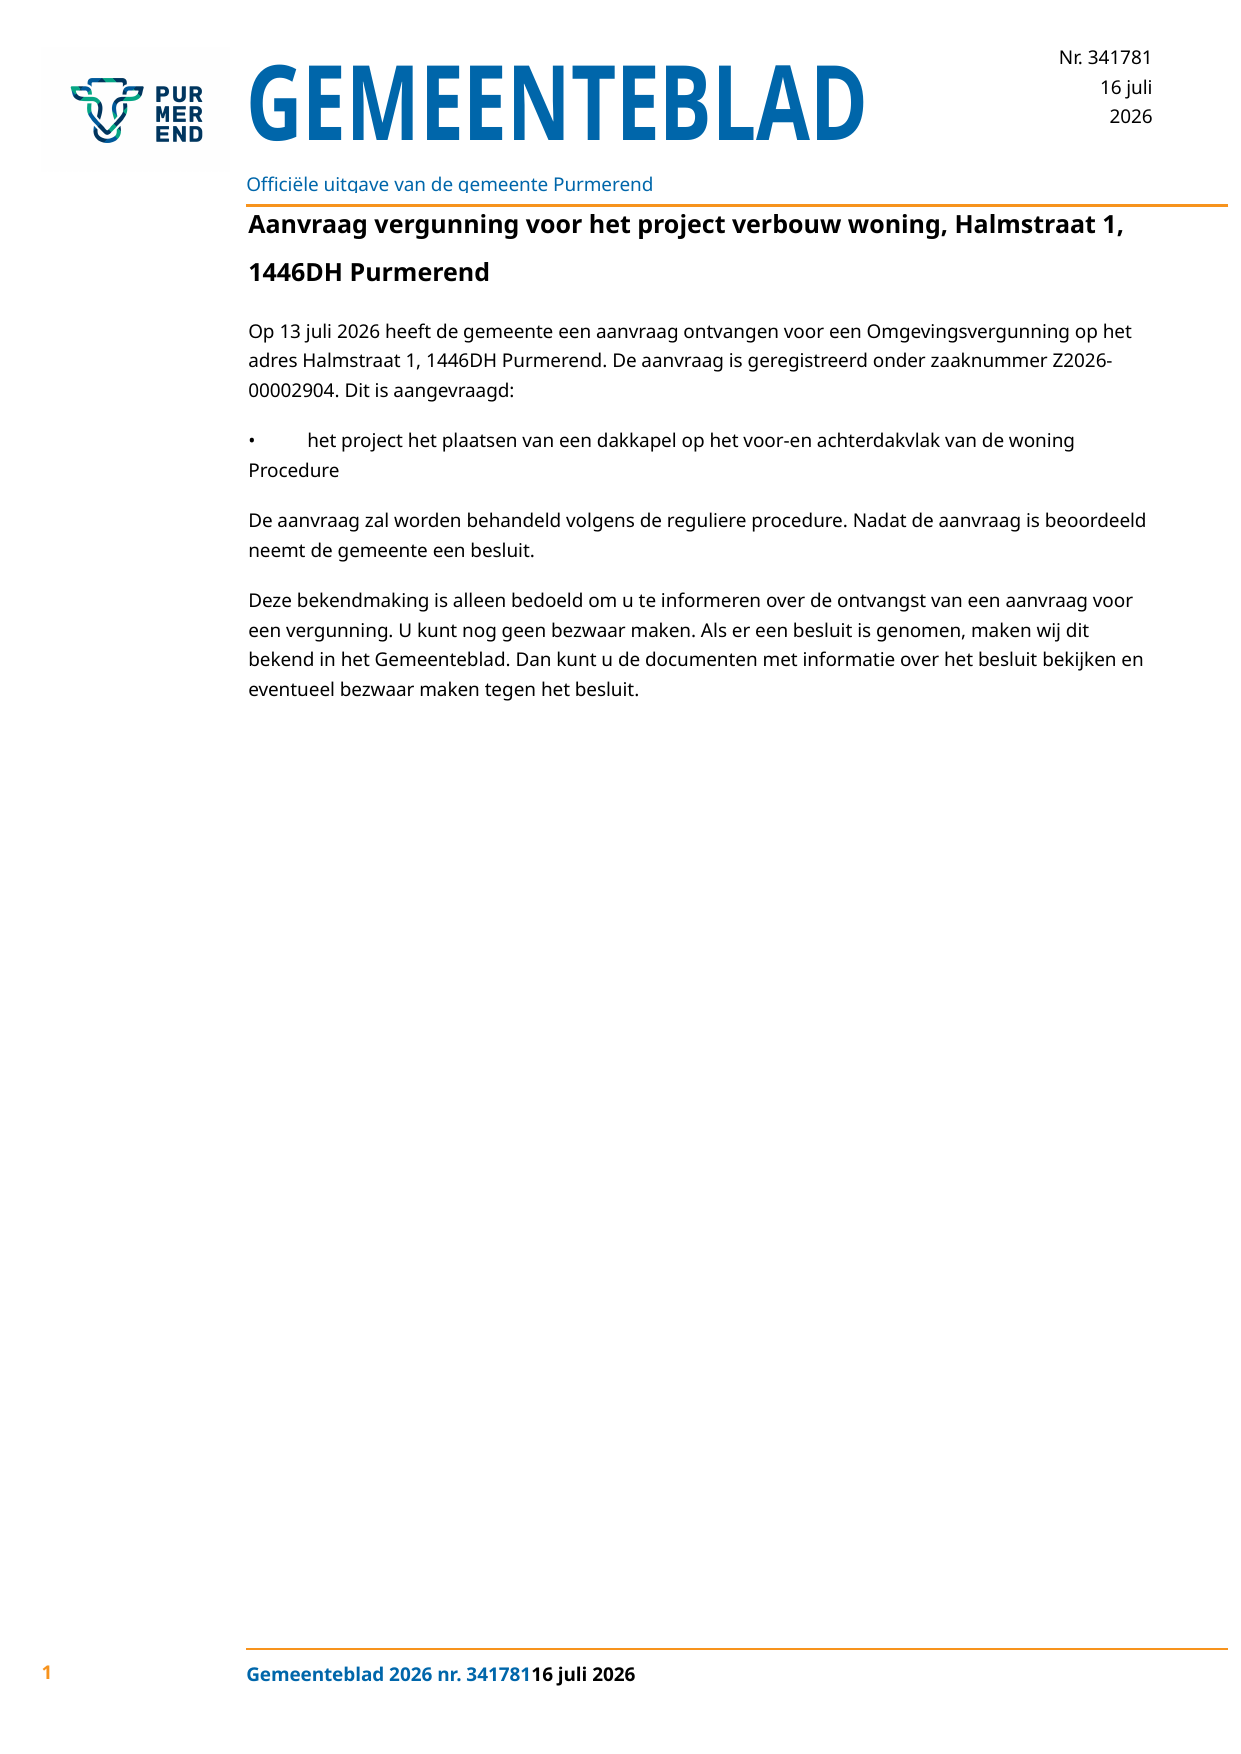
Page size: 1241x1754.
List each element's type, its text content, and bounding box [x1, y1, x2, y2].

text Aanvraag vergunning voor het project verbouw woning, Halmstraat 1, 1446DH Purmerend [248, 207, 1152, 288]
text De aanvraag zal worden behandeld volgens de reguliere procedure. Nadat de aanvraag is beoordeeld neemt de gemeente een besluit. [248, 507, 1152, 563]
text Procedure [248, 457, 1152, 483]
text Deze bekendmaking is alleen bedoeld om u te informeren over de ontvangst van een aanvraag voor een vergunning. U kunt nog geen bezwaar maken. Als er een besluit is genomen, maken wij dit bekend in het Gemeenteblad. Dan kunt u de documenten met informatie over het besluit bekijken en eventueel bezwaar maken tegen het besluit. [248, 587, 1152, 702]
picture [41, 47, 231, 172]
text Op 13 juli 2026 heeft de gemeente een aanvraag ontvangen voor een Omgevingsvergunning op het adres Halmstraat 1, 1446DH Purmerend. De aanvraag is geregistreerd onder zaaknummer Z2026-00002904. Dit is aangevraagd: [248, 318, 1152, 403]
list het project het plaatsen van een dakkapel op het voor-en achterdakvlak van de woning [248, 427, 1152, 453]
